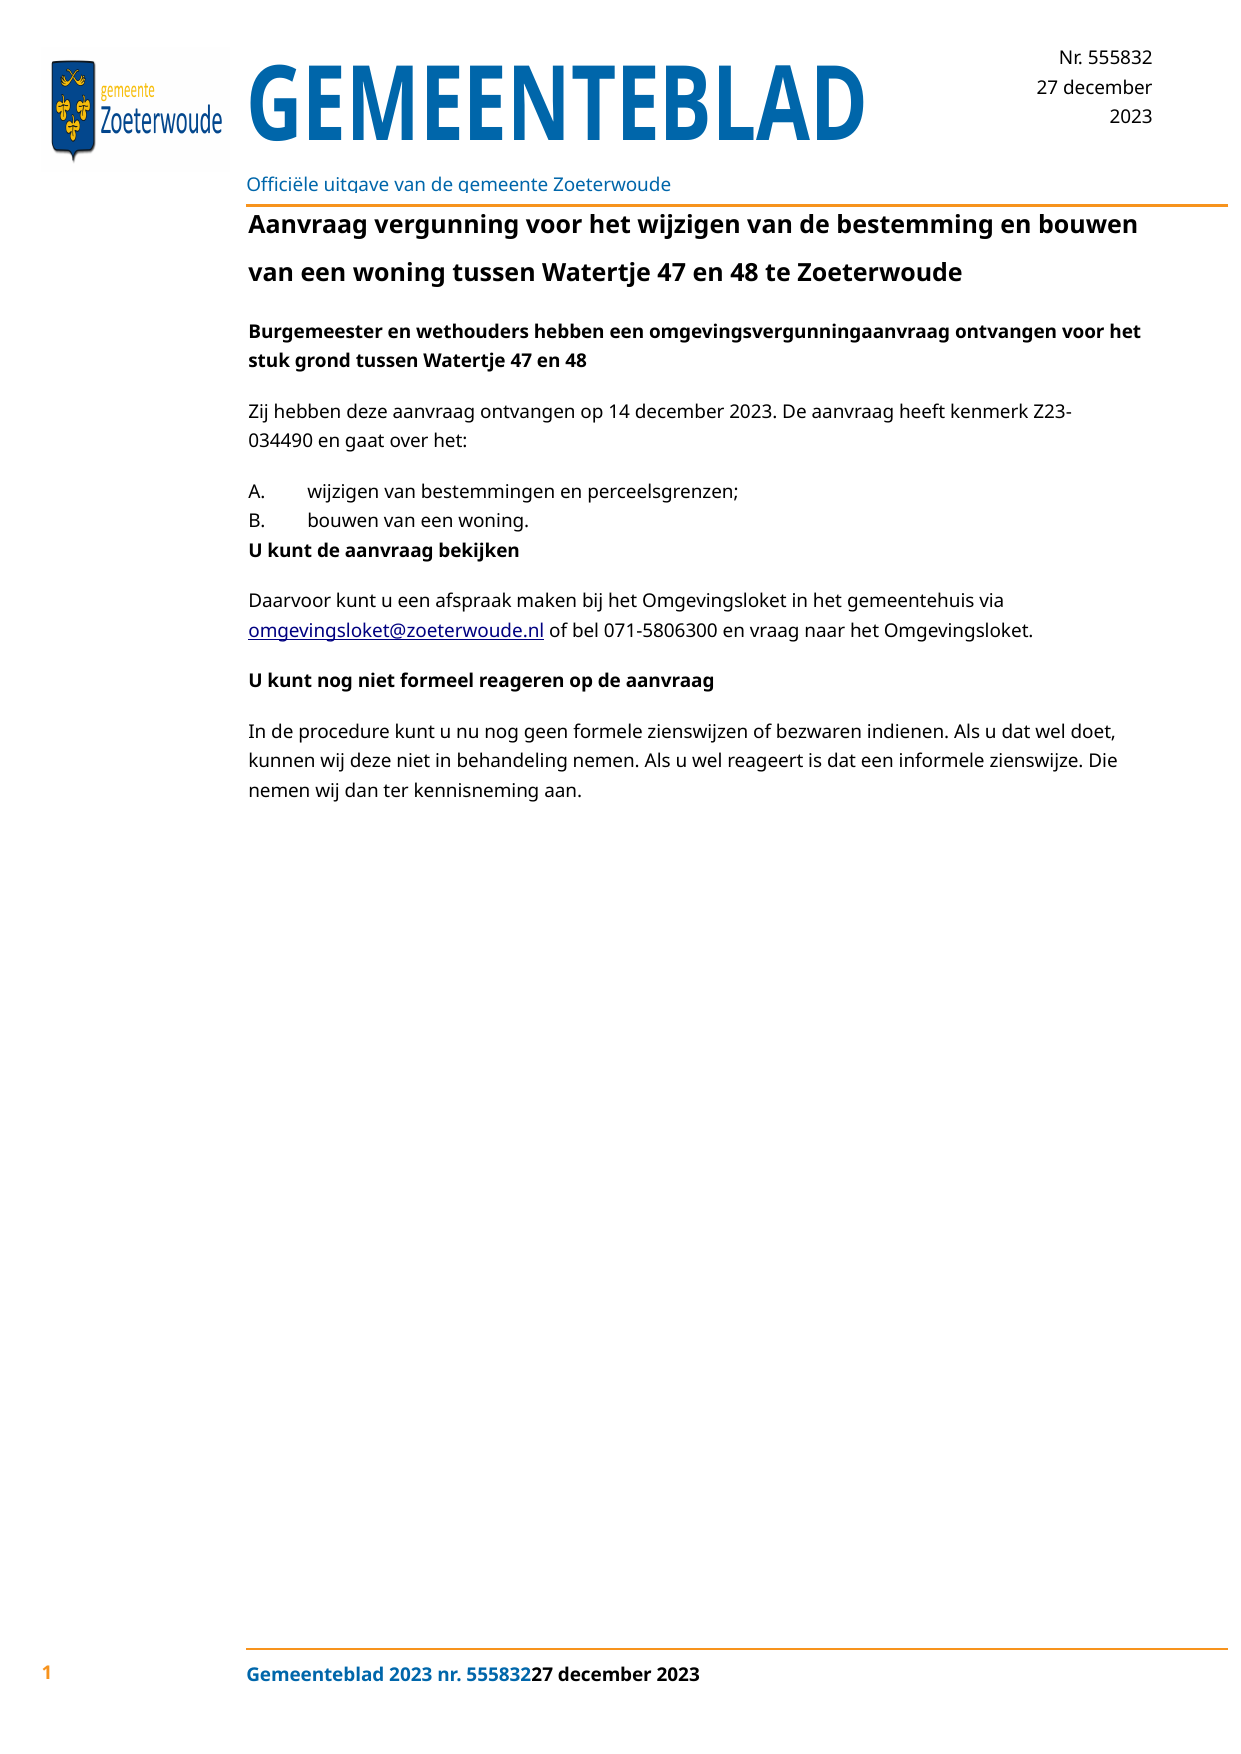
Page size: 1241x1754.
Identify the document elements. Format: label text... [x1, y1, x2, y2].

picture [41, 47, 231, 172]
text U kunt nog niet formeel reageren op de aanvraag [248, 667, 1152, 693]
text Daarvoor kunt u een afspraak maken bij het Omgevingsloket in het gemeentehuis via omgevingsloket@zoeterwoude.nl of bel 071-5806300 en vraag naar het Omgevingsloket. [248, 587, 1152, 643]
text Aanvraag vergunning voor het wijzigen van de bestemming en bouwen van een woning tussen Watertje 47 en 48 te Zoeterwoude [248, 207, 1152, 288]
list wijzigen van bestemmingen en perceelsgrenzen; [248, 478, 1152, 504]
text Burgemeester en wethouders hebben een omgevingsvergunningaanvraag ontvangen voor het stuk grond tussen Watertje 47 en 48 [248, 318, 1152, 373]
list bouwen van een woning. [248, 507, 1152, 533]
text Zij hebben deze aanvraag ontvangen op 14 december 2023. De aanvraag heeft kenmerk Z23-034490 en gaat over het: [248, 398, 1152, 453]
text In de procedure kunt u nu nog geen formele zienswijzen of bezwaren indienen. Als u dat wel doet, kunnen wij deze niet in behandeling nemen. Als u wel reageert is dat een informele zienswijze. Die nemen wij dan ter kennisneming aan. [248, 718, 1152, 803]
text U kunt de aanvraag bekijken [248, 537, 1152, 563]
